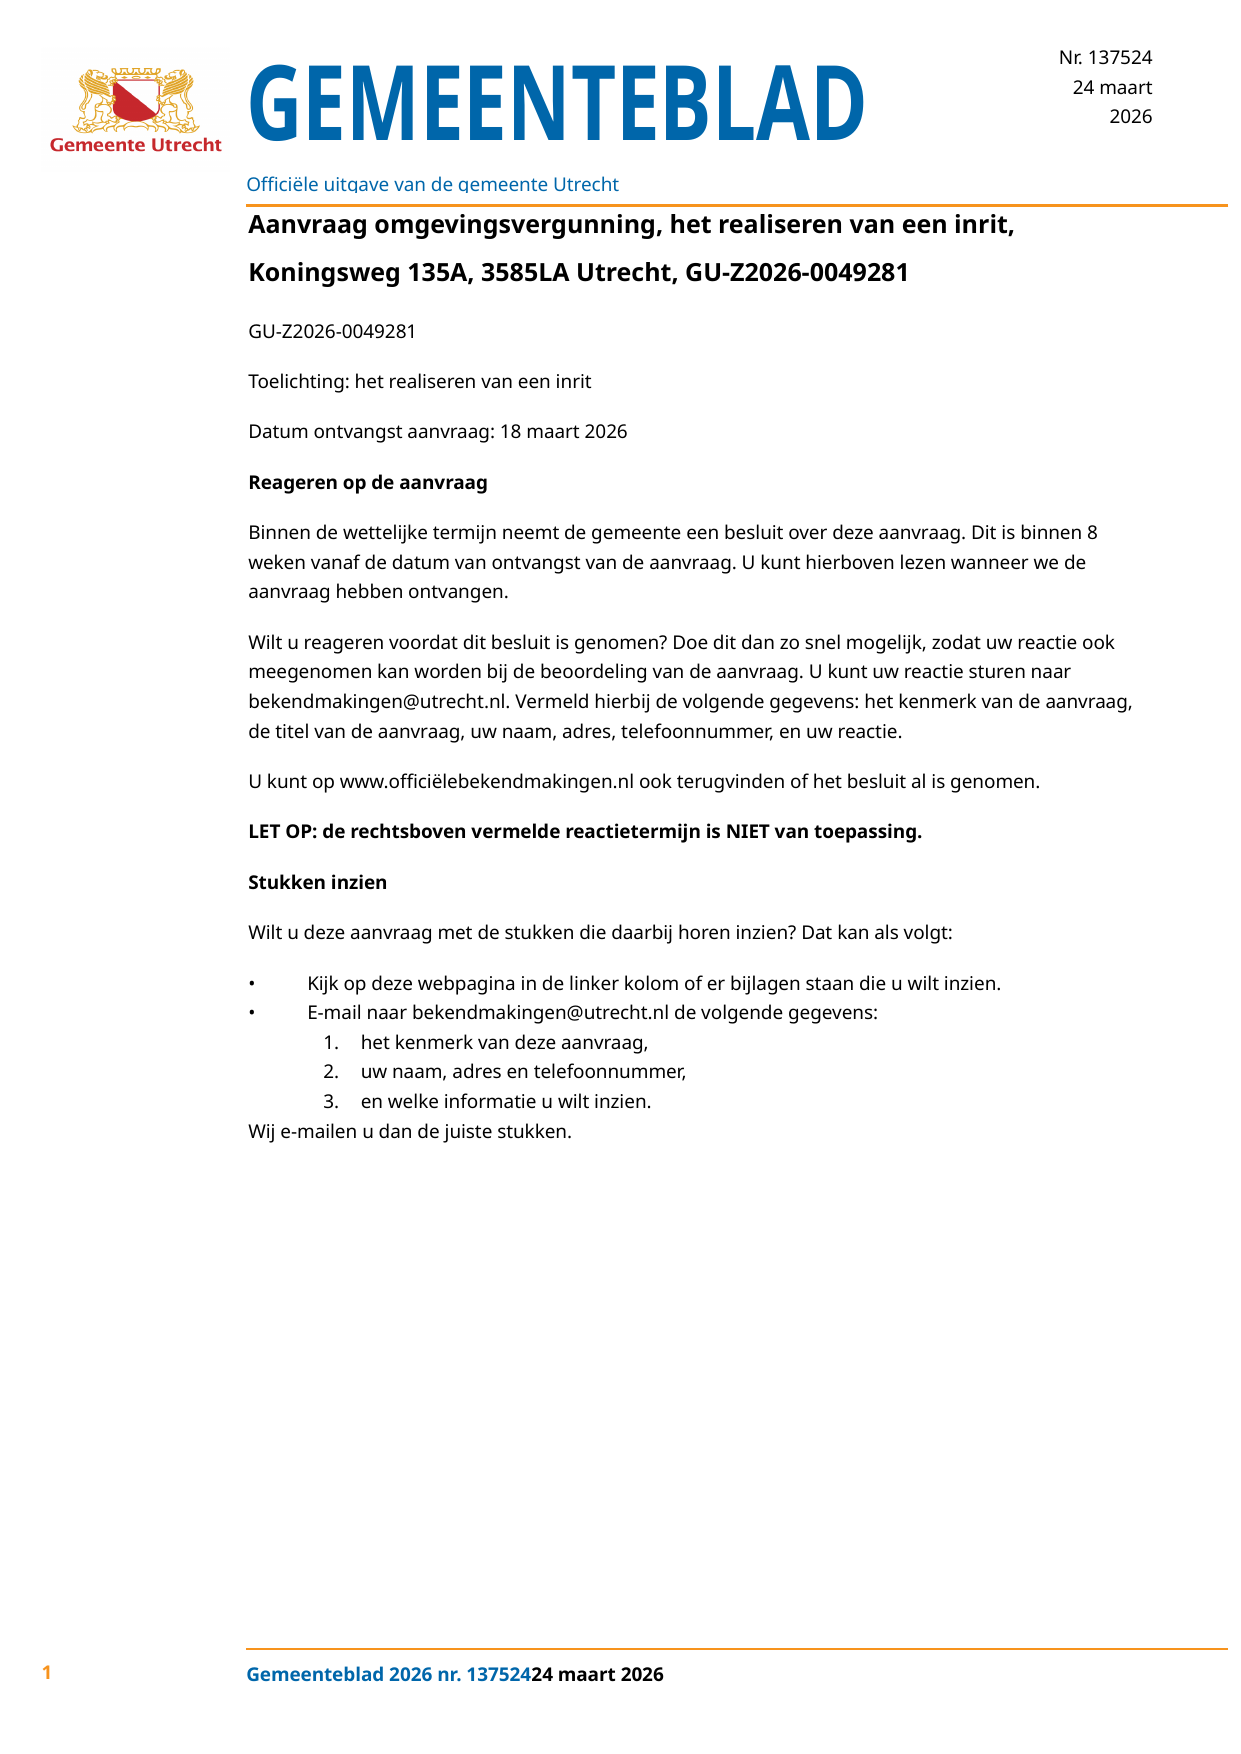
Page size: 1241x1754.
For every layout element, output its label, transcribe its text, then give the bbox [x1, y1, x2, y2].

text U kunt op www.officiëlebekendmakingen.nl ook terugvinden of het besluit al is genomen. [248, 768, 1152, 794]
list uw naam, adres en telefoonnummer, [323, 1059, 1152, 1084]
text GU-Z2026-0049281 [248, 318, 1152, 344]
list het kenmerk van deze aanvraag, [323, 1029, 1152, 1055]
text Wij e-mailen u dan de juiste stukken. [248, 1118, 1152, 1144]
text Reageren op de aanvraag [248, 469, 1152, 495]
text Binnen de wettelijke termijn neemt de gemeente een besluit over deze aanvraag. Dit is binnen 8 weken vanaf de datum van ontvangst van de aanvraag. U kunt hierboven lezen wanneer we de aanvraag hebben ontvangen. [248, 519, 1152, 604]
text LET OP: de rechtsboven vermelde reactietermijn is NIET van toepassing. [248, 819, 1152, 844]
text Datum ontvangst aanvraag: 18 maart 2026 [248, 419, 1152, 444]
list E-mail naar bekendmakingen@utrecht.nl de volgende gegevens: [248, 999, 1152, 1025]
text Stukken inzien [248, 869, 1152, 895]
text Wilt u deze aanvraag met de stukken die daarbij horen inzien? Dat kan als volgt: [248, 919, 1152, 945]
text Toelichting: het realiseren van een inrit [248, 368, 1152, 394]
text Aanvraag omgevingsvergunning, het realiseren van een inrit, Koningsweg 135A, 3585LA Utrecht, GU-Z2026-0049281 [248, 207, 1152, 288]
list en welke informatie u wilt inzien. [323, 1088, 1152, 1114]
picture [41, 47, 231, 172]
text Wilt u reageren voordat dit besluit is genomen? Doe dit dan zo snel mogelijk, zodat uw reactie ook meegenomen kan worden bij de beoordeling van de aanvraag. U kunt uw reactie sturen naar bekendmakingen@utrecht.nl. Vermeld hierbij de volgende gegevens: het kenmerk van de aanvraag, de titel van de aanvraag, uw naam, adres, telefoonnummer, en uw reactie. [248, 629, 1152, 744]
list Kijk op deze webpagina in de linker kolom of er bijlagen staan die u wilt inzien. [248, 970, 1152, 996]
